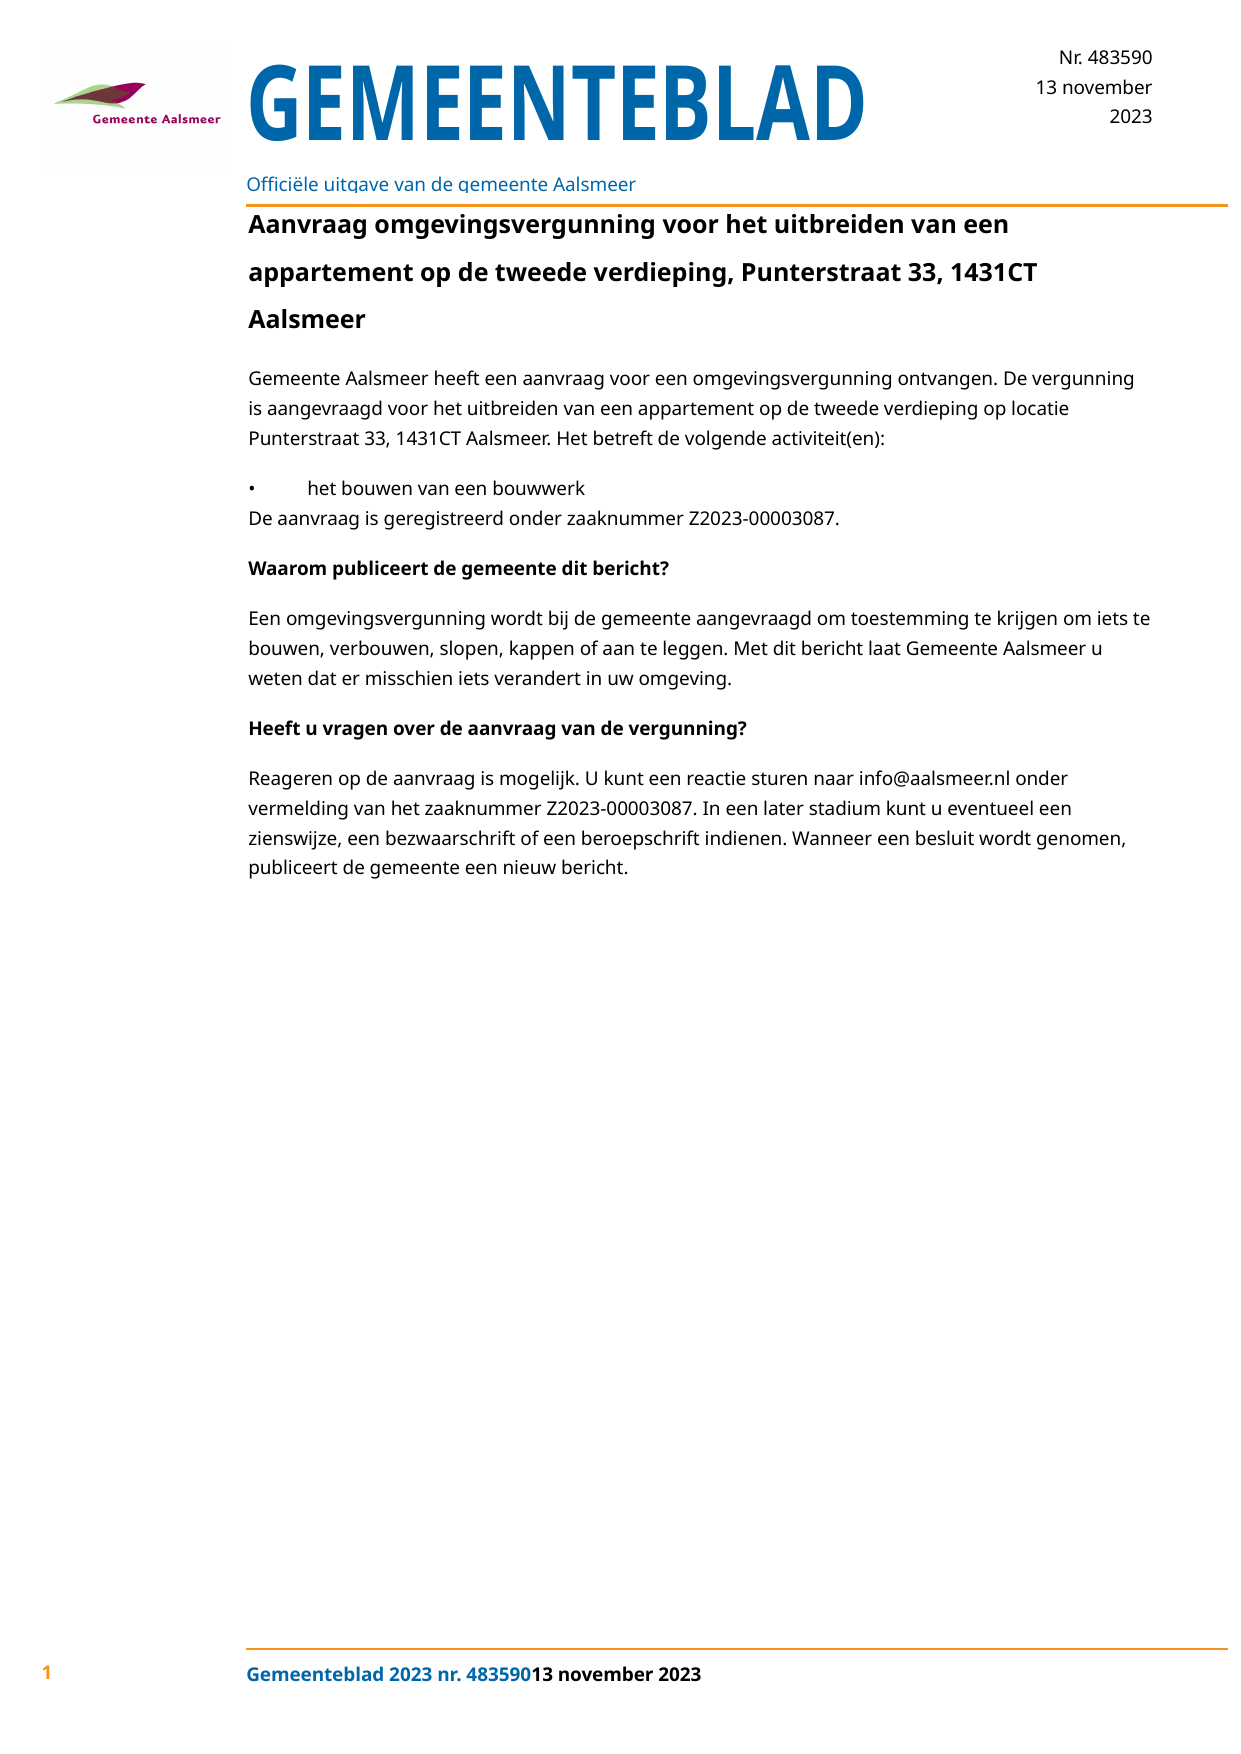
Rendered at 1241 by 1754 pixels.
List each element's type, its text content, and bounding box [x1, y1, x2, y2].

text Aanvraag omgevingsvergunning voor het uitbreiden van een appartement op de tweede verdieping, Punterstraat 33, 1431CT Aalsmeer [248, 207, 1152, 336]
text Gemeente Aalsmeer heeft een aanvraag voor een omgevingsvergunning ontvangen. De vergunning is aangevraagd voor het uitbreiden van een appartement op de tweede verdieping op locatie Punterstraat 33, 1431CT Aalsmeer. Het betreft de volgende activiteit(en): [248, 366, 1152, 450]
picture [41, 47, 231, 172]
list het bouwen van een bouwwerk [248, 475, 1152, 501]
text Reageren op de aanvraag is mogelijk. U kunt een reactie sturen naar info@aalsmeer.nl onder vermelding van het zaaknummer Z2023-00003087. In een later stadium kunt u eventueel een zienswijze, een bezwaarschrift of een beroepschrift indienen. Wanneer een besluit wordt genomen, publiceert de gemeente een nieuw bericht. [248, 766, 1152, 880]
text De aanvraag is geregistreerd onder zaaknummer Z2023-00003087. [248, 505, 1152, 530]
text Een omgevingsvergunning wordt bij de gemeente aangevraagd om toestemming te krijgen om iets te bouwen, verbouwen, slopen, kappen of aan te leggen. Met dit bericht laat Gemeente Aalsmeer u weten dat er misschien iets verandert in uw omgeving. [248, 606, 1152, 690]
text Waarom publiceert de gemeente dit bericht? [248, 555, 1152, 581]
text Heeft u vragen over de aanvraag van de vergunning? [248, 715, 1152, 741]
